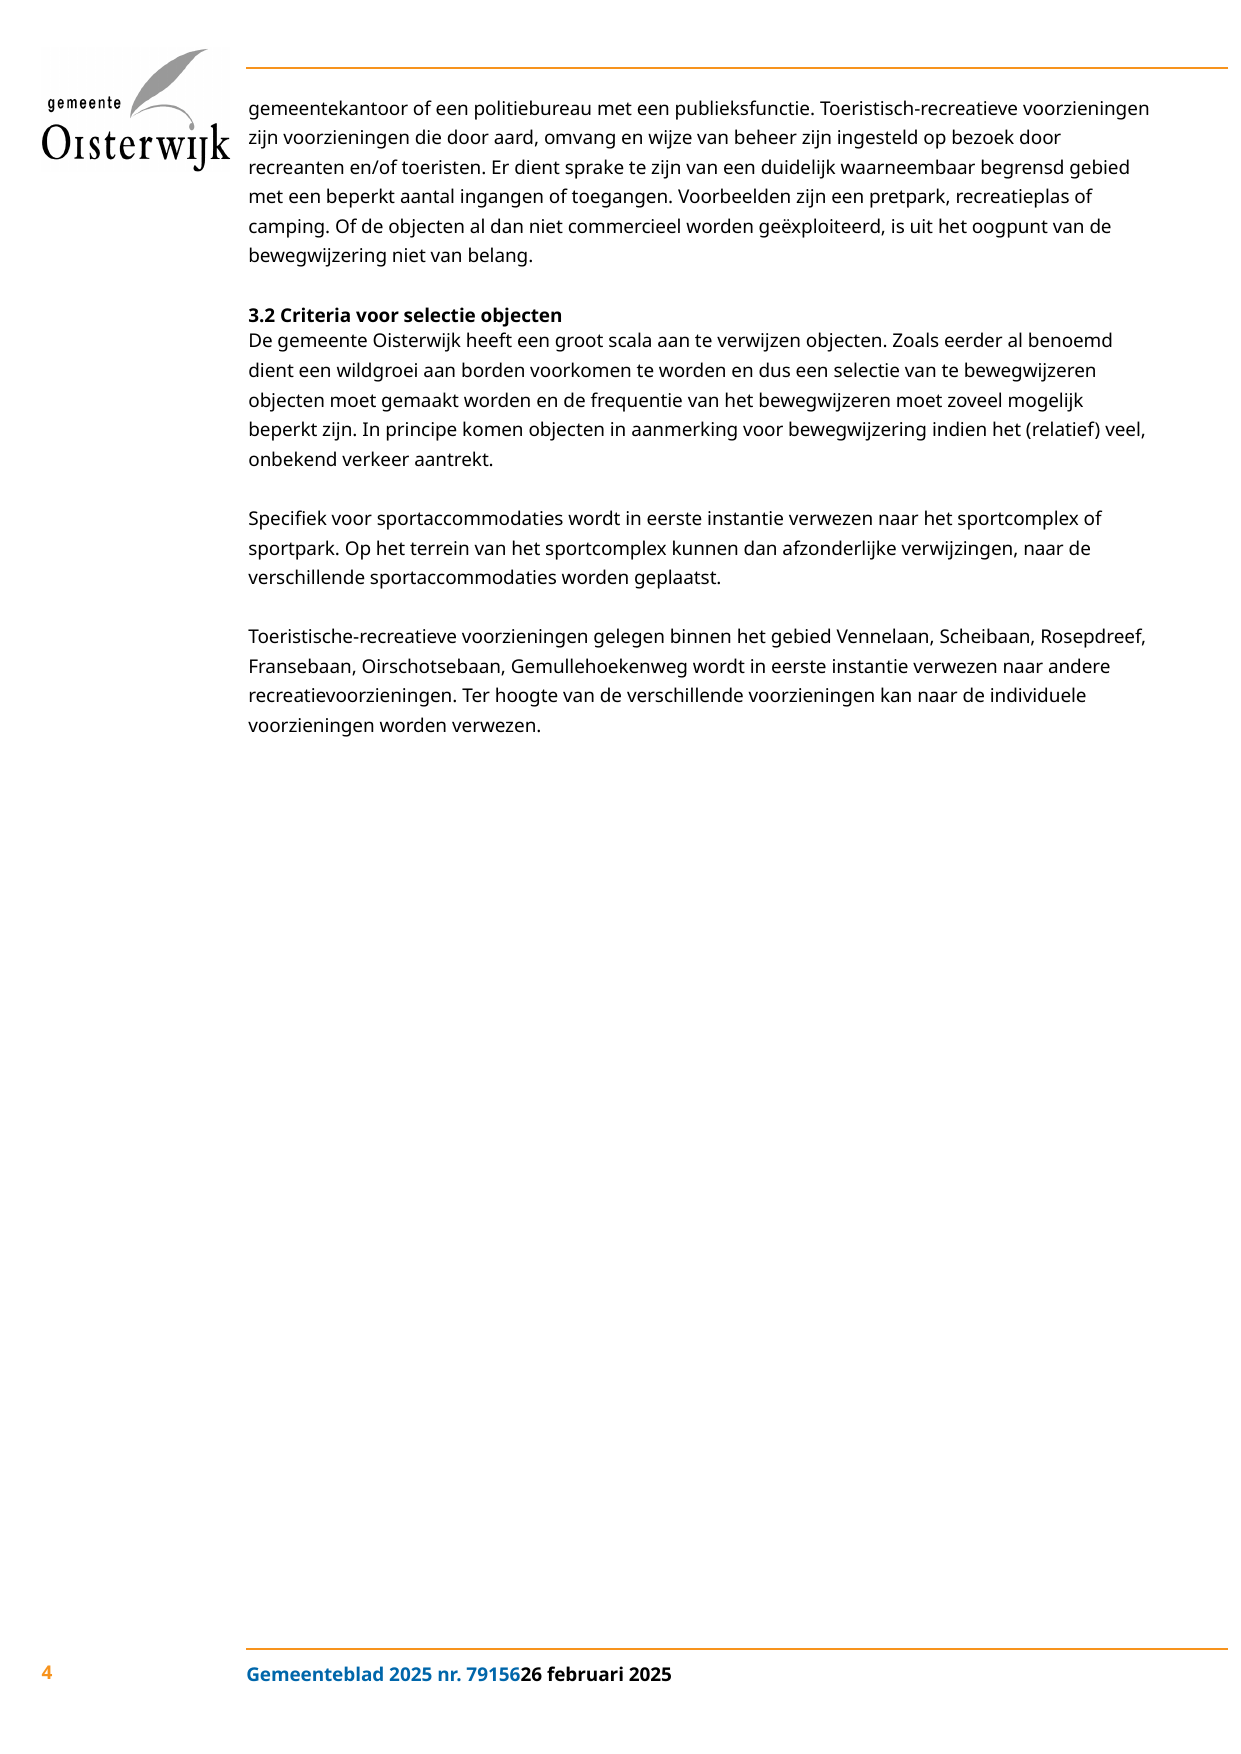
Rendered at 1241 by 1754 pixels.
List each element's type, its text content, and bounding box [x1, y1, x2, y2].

text 3.2 Criteria voor selectie objecten [248, 302, 1152, 328]
picture [41, 47, 231, 172]
text Specifiek voor sportaccommodaties wordt in eerste instantie verwezen naar het sportcomplex of sportpark. Op het terrein van het sportcomplex kunnen dan afzonderlijke verwijzingen, naar de verschillende sportaccommodaties worden geplaatst. [248, 505, 1152, 590]
text Toeristische-recreatieve voorzieningen gelegen binnen het gebied Vennelaan, Scheibaan, Rosepdreef, Fransebaan, Oirschotsebaan, Gemullehoekenweg wordt in eerste instantie verwezen naar andere recreatievoorzieningen. Ter hoogte van de verschillende voorzieningen kan naar de individuele voorzieningen worden verwezen. [248, 623, 1152, 738]
text De gemeente Oisterwijk heeft een groot scala aan te verwijzen objecten. Zoals eerder al benoemd dient een wildgroei aan borden voorkomen te worden en dus een selectie van te bewegwijzeren objecten moet gemaakt worden en de frequentie van het bewegwijzeren moet zoveel mogelijk beperkt zijn. In principe komen objecten in aanmerking voor bewegwijzering indien het (relatief) veel, onbekend verkeer aantrekt. [248, 328, 1152, 472]
text gemeentekantoor of een politiebureau met een publieksfunctie. Toeristisch-recreatieve voorzieningen zijn voorzieningen die door aard, omvang en wijze van beheer zijn ingesteld op bezoek door recreanten en/of toeristen. Er dient sprake te zijn van een duidelijk waarneembaar begrensd gebied met een beperkt aantal ingangen of toegangen. Voorbeelden zijn een pretpark, recreatieplas of camping. Of de objecten al dan niet commercieel worden geëxploiteerd, is uit het oogpunt van de bewegwijzering niet van belang. [248, 95, 1152, 268]
